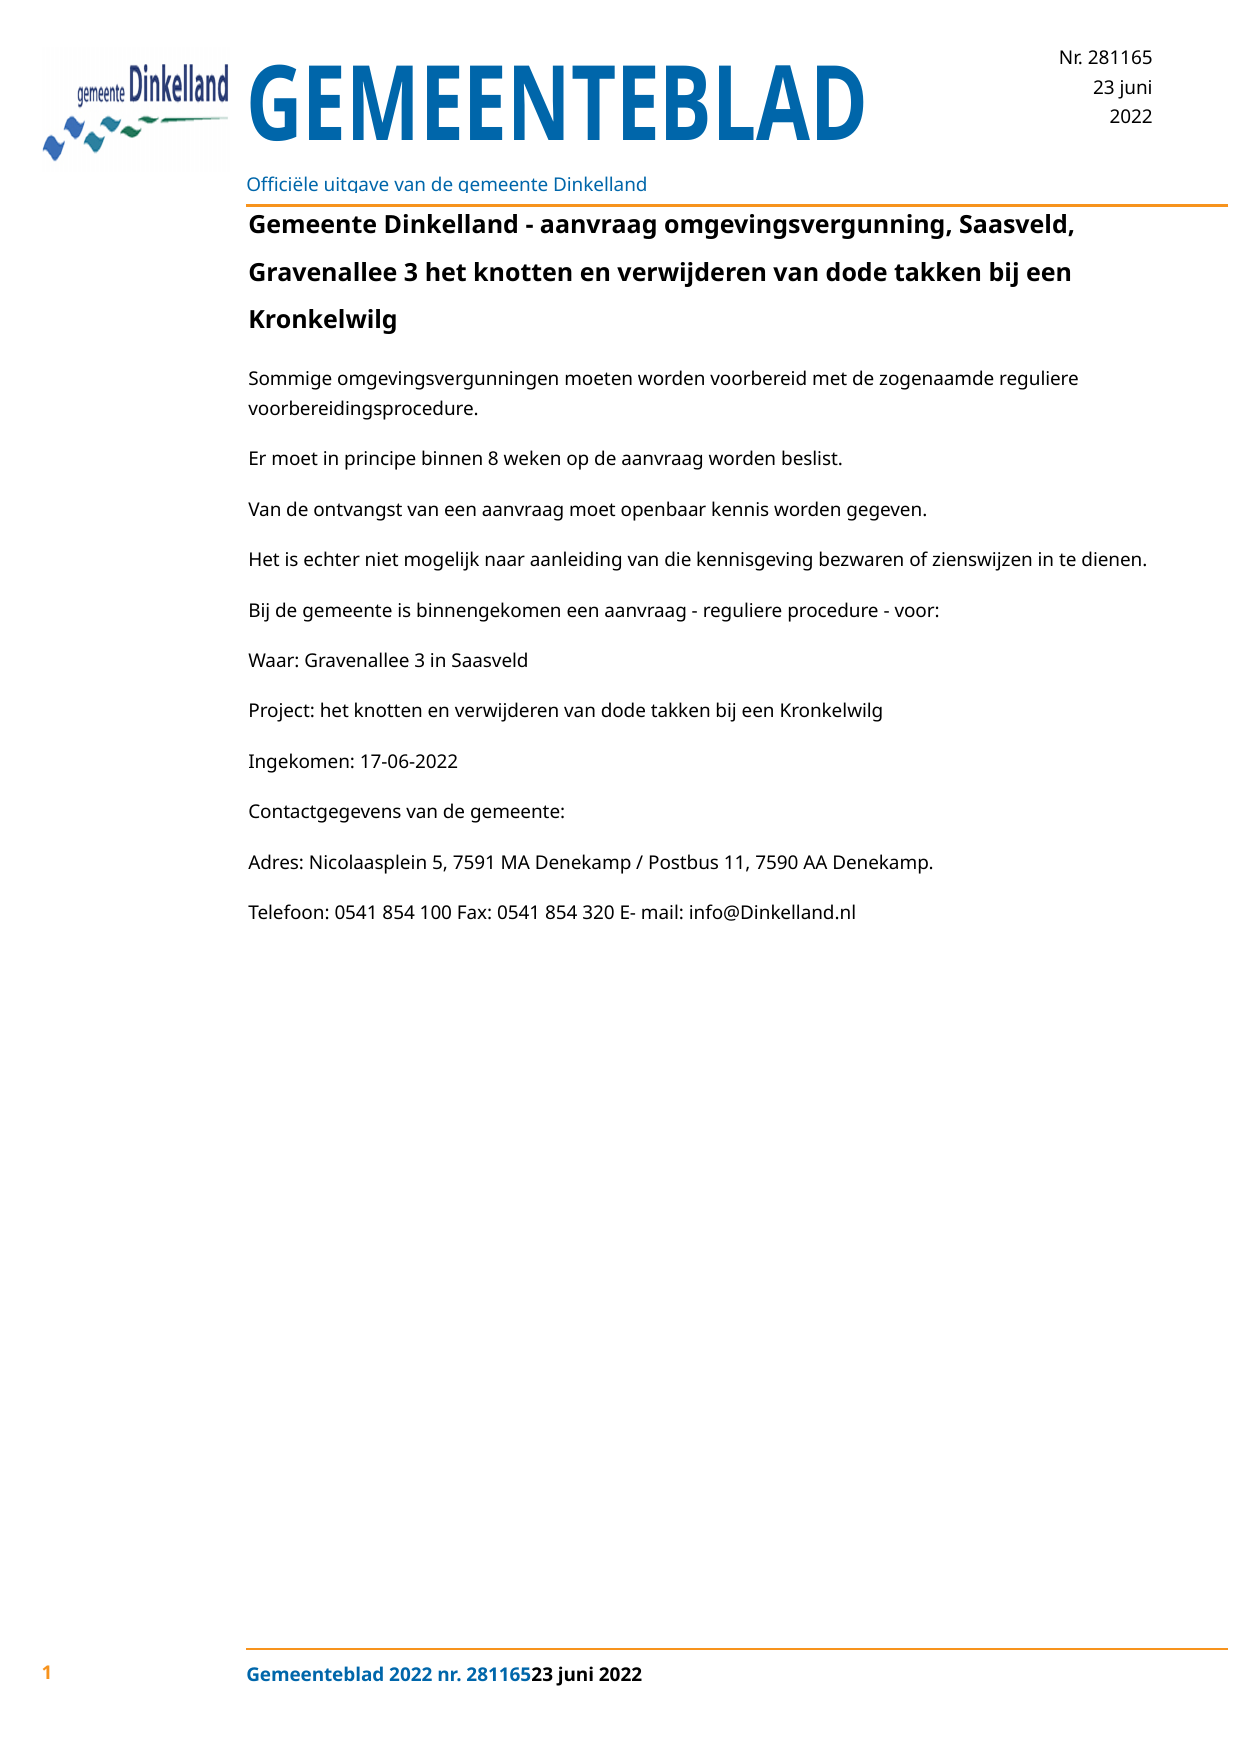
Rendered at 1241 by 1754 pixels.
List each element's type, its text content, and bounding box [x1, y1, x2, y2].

text Ingekomen: 17-06-2022 [248, 748, 1152, 774]
text Contactgegevens van de gemeente: [248, 798, 1152, 824]
text Er moet in principe binnen 8 weken op de aanvraag worden beslist. [248, 446, 1152, 471]
text Waar: Gravenallee 3 in Saasveld [248, 647, 1152, 673]
text Telefoon: 0541 854 100 Fax: 0541 854 320 E- mail: info@Dinkelland.nl [248, 899, 1152, 925]
text Bij de gemeente is binnengekomen een aanvraag - reguliere procedure - voor: [248, 597, 1152, 622]
text Gemeente Dinkelland - aanvraag omgevingsvergunning, Saasveld, Gravenallee 3 het knotten en verwijderen van dode takken bij een Kronkelwilg [248, 207, 1152, 336]
picture [41, 47, 231, 172]
text Van de ontvangst van een aanvraag moet openbaar kennis worden gegeven. [248, 496, 1152, 522]
text Adres: Nicolaasplein 5, 7591 MA Denekamp / Postbus 11, 7590 AA Denekamp. [248, 849, 1152, 874]
text Project: het knotten en verwijderen van dode takken bij een Kronkelwilg [248, 698, 1152, 723]
text Het is echter niet mogelijk naar aanleiding van die kennisgeving bezwaren of zienswijzen in te dienen. [248, 546, 1152, 572]
text Sommige omgevingsvergunningen moeten worden voorbereid met de zogenaamde reguliere voorbereidingsprocedure. [248, 366, 1152, 421]
